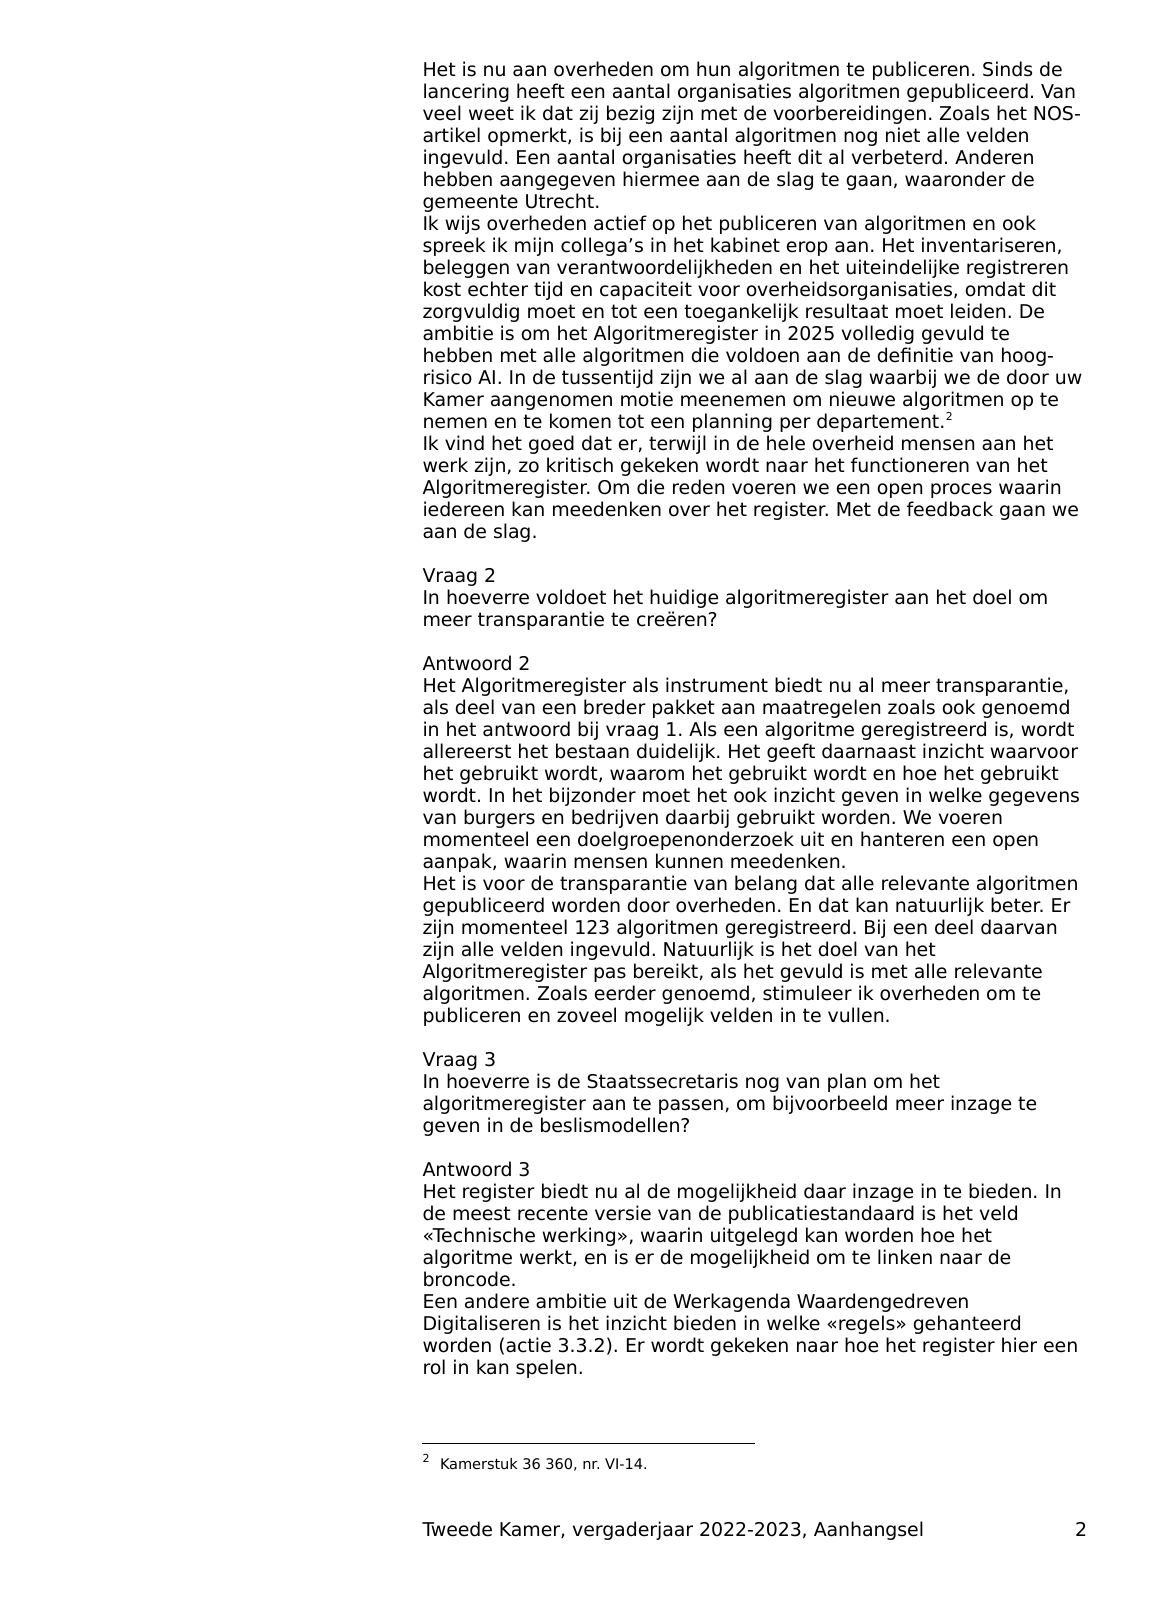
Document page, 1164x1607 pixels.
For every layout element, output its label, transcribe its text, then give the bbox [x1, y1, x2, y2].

text Een andere ambitie uit de Werkagenda Waardengedreven Digitaliseren is het inzicht bieden in welke «regels» gehanteerd worden (actie 3.3.2). Er wordt gekeken naar hoe het register hier een rol in kan spelen. [422, 1291, 1087, 1379]
text In hoeverre voldoet het huidige algoritmeregister aan het doel om meer transparantie te creëren? [422, 587, 1087, 631]
text Ik vind het goed dat er, terwijl in de hele overheid mensen aan het werk zijn, zo kritisch gekeken wordt naar het functioneren van het Algoritmeregister. Om die reden voeren we een open proces waarin iedereen kan meedenken over het register. Met de feedback gaan we aan de slag. [422, 433, 1087, 543]
text Het is voor de transparantie van belang dat alle relevante algoritmen gepubliceerd worden door overheden. En dat kan natuurlijk beter. Er zijn momenteel 123 algoritmen geregistreerd. Bij een deel daarvan zijn alle velden ingevuld. Natuurlijk is het doel van het Algoritmeregister pas bereikt, als het gevuld is met alle relevante algoritmen. Zoals eerder genoemd, stimuleer ik overheden om te publiceren en zoveel mogelijk velden in te vullen. [422, 873, 1087, 1027]
text Ik wijs overheden actief op het publiceren van algoritmen en ook spreek ik mijn collega’s in het kabinet erop aan. Het inventariseren, beleggen van verantwoordelijkheden en het uiteindelijke registreren kost echter tijd en capaciteit voor overheidsorganisaties, omdat dit zorgvuldig moet en tot een toegankelijk resultaat moet leiden. De ambitie is om het Algoritmeregister in 2025 volledig gevuld te hebben met alle algoritmen die voldoen aan de definitie van hoog-risico AI. In de tussentijd zijn we al aan de slag waarbij we de door uw Kamer aangenomen motie meenemen om nieuwe algoritmen op te nemen en te komen tot een planning per departement. [422, 213, 1087, 433]
text Antwoord 2 [422, 653, 1087, 675]
text In hoeverre is de Staatssecretaris nog van plan om het algoritmeregister aan te passen, om bijvoorbeeld meer inzage te geven in de beslismodellen? [422, 1071, 1087, 1137]
text Kamerstuk 36 360, nr. VI-14. [422, 1452, 1087, 1474]
text Het Algoritmeregister als instrument biedt nu al meer transparantie, als deel van een breder pakket aan maatregelen zoals ook genoemd in het antwoord bij vraag 1. Als een algoritme geregistreerd is, wordt allereerst het bestaan duidelijk. Het geeft daarnaast inzicht waarvoor het gebruikt wordt, waarom het gebruikt wordt en hoe het gebruikt wordt. In het bijzonder moet het ook inzicht geven in welke gegevens van burgers en bedrijven daarbij gebruikt worden. We voeren momenteel een doelgroepenonderzoek uit en hanteren een open aanpak, waarin mensen kunnen meedenken. [422, 675, 1087, 873]
text Vraag 3 [422, 1049, 1087, 1071]
text Vraag 2 [422, 565, 1087, 587]
text Het is nu aan overheden om hun algoritmen te publiceren. Sinds de lancering heeft een aantal organisaties algoritmen gepubliceerd. Van veel weet ik dat zij bezig zijn met de voorbereidingen. Zoals het NOS-artikel opmerkt, is bij een aantal algoritmen nog niet alle velden ingevuld. Een aantal organisaties heeft dit al verbeterd. Anderen hebben aangegeven hiermee aan de slag te gaan, waaronder de gemeente Utrecht. [422, 59, 1087, 213]
text Het register biedt nu al de mogelijkheid daar inzage in te bieden. In de meest recente versie van de publicatiestandaard is het veld «Technische werking», waarin uitgelegd kan worden hoe het algoritme werkt, en is er de mogelijkheid om te linken naar de broncode. [422, 1181, 1087, 1291]
text Antwoord 3 [422, 1159, 1087, 1181]
